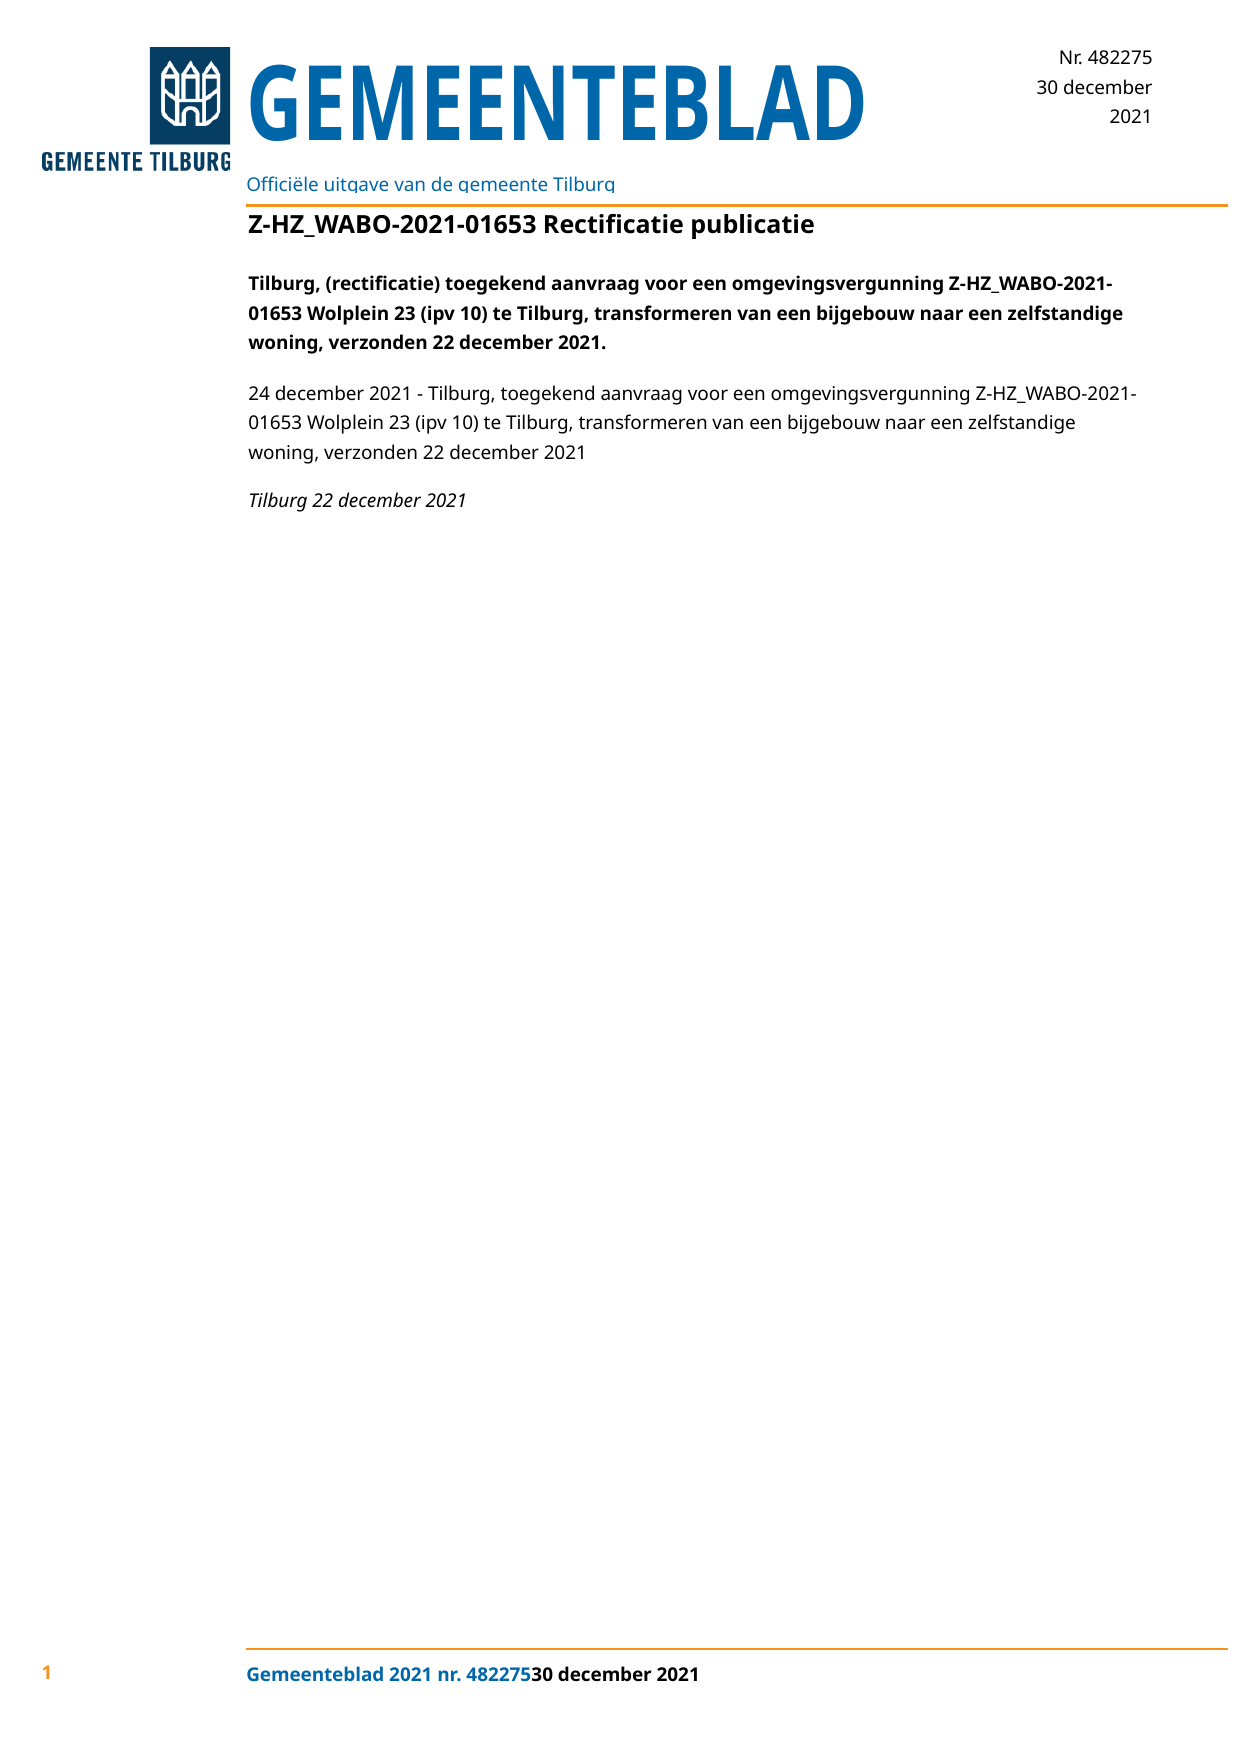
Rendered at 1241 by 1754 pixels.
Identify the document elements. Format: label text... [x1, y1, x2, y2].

text Tilburg 22 december 2021 [248, 487, 1152, 513]
text Tilburg, (rectificatie) toegekend aanvraag voor een omgevingsvergunning Z-HZ_WABO-2021-01653 Wolplein 23 (ipv 10) te Tilburg, transformeren van een bijgebouw naar een zelfstandige woning, verzonden 22 december 2021. [248, 270, 1152, 355]
text Z-HZ_WABO-2021-01653 Rectificatie publicatie [248, 207, 1152, 241]
picture [41, 47, 231, 172]
text 24 december 2021 - Tilburg, toegekend aanvraag voor een omgevingsvergunning Z-HZ_WABO-2021-01653 Wolplein 23 (ipv 10) te Tilburg, transformeren van een bijgebouw naar een zelfstandige woning, verzonden 22 december 2021 [248, 380, 1152, 465]
